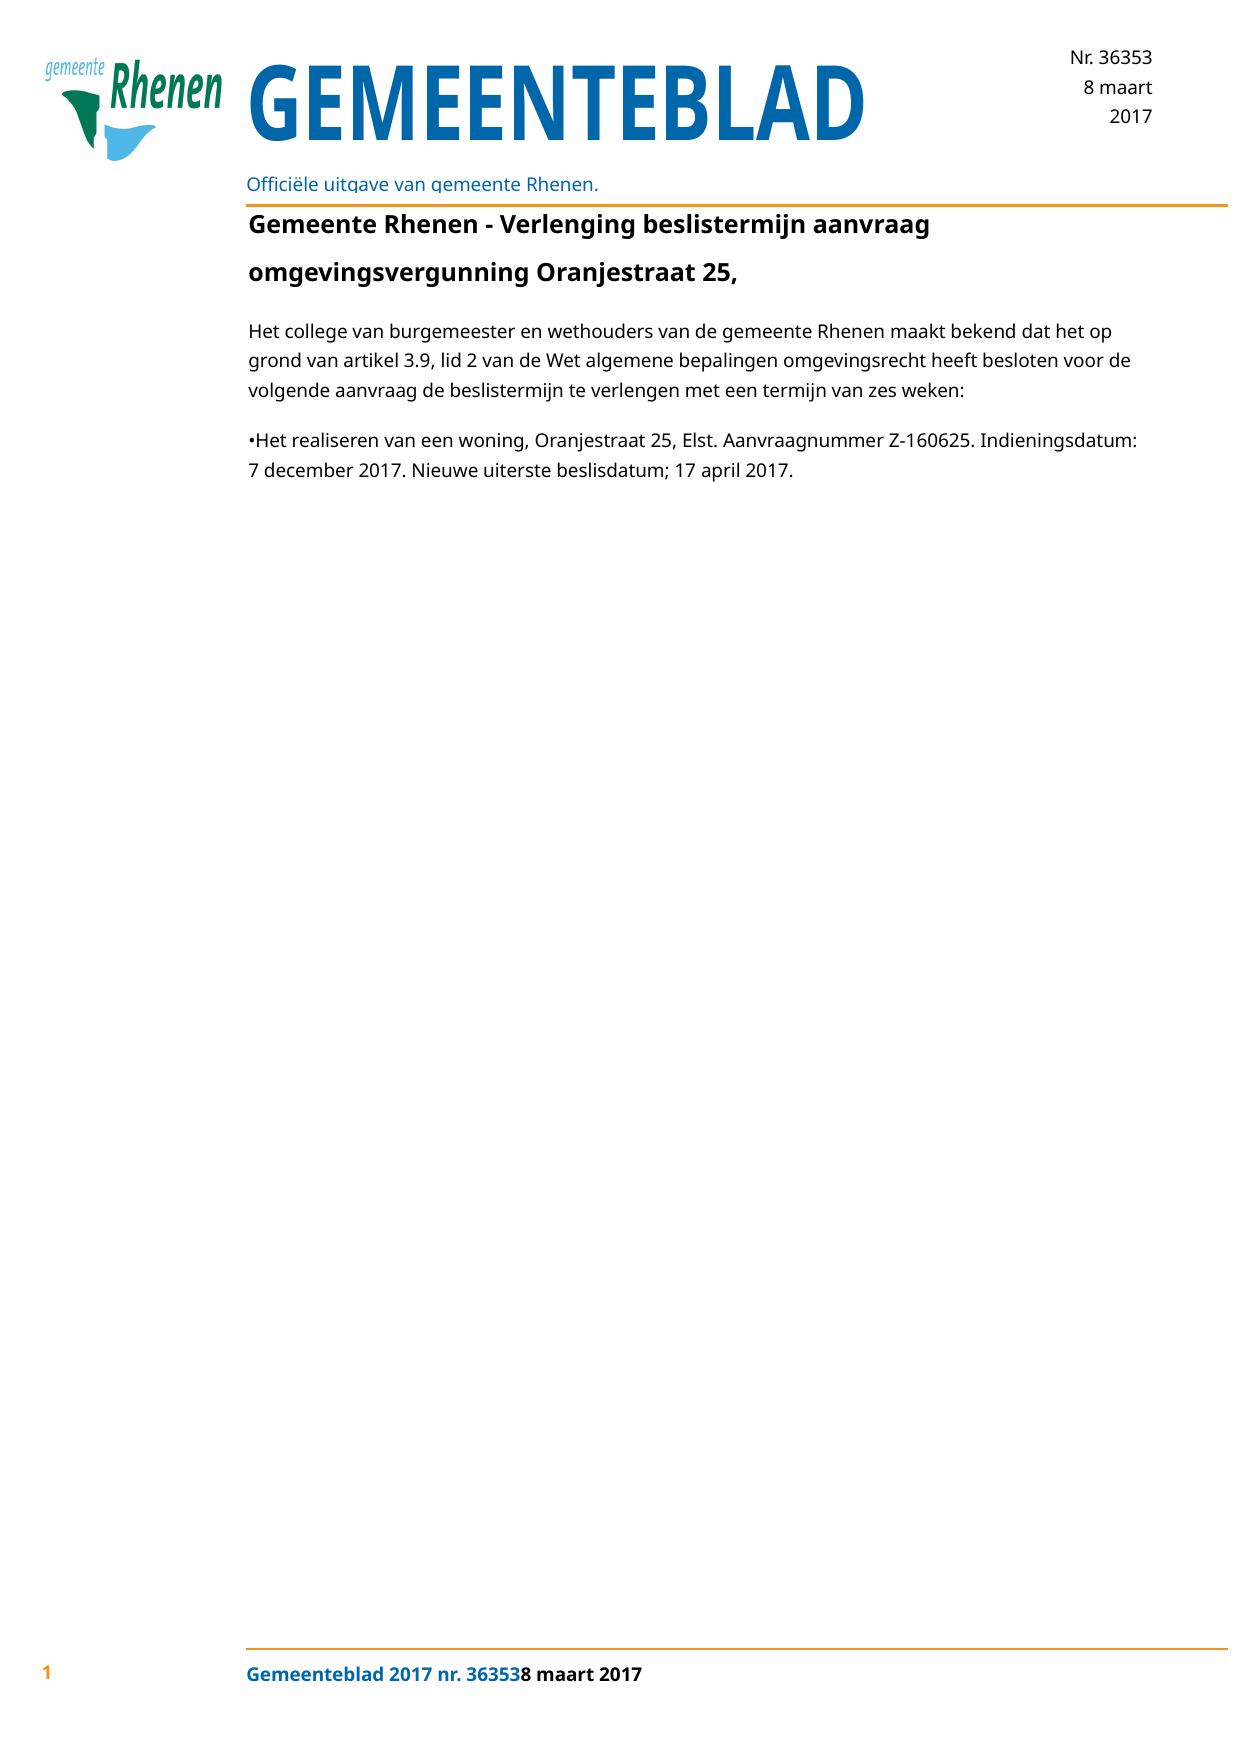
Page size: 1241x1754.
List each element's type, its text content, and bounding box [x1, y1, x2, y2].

text Het college van burgemeester en wethouders van de gemeente Rhenen maakt bekend dat het op grond van artikel 3.9, lid 2 van de Wet algemene bepalingen omgevingsrecht heeft besloten voor de volgende aanvraag de beslistermijn te verlengen met een termijn van zes weken: [248, 318, 1152, 403]
picture [41, 47, 231, 172]
text •Het realiseren van een woning, Oranjestraat 25, Elst. Aanvraagnummer Z-160625. Indieningsdatum: 7 december 2017. Nieuwe uiterste beslisdatum; 17 april 2017. [248, 427, 1152, 483]
text Gemeente Rhenen - Verlenging beslistermijn aanvraag omgevingsvergunning Oranjestraat 25, [248, 207, 1152, 288]
